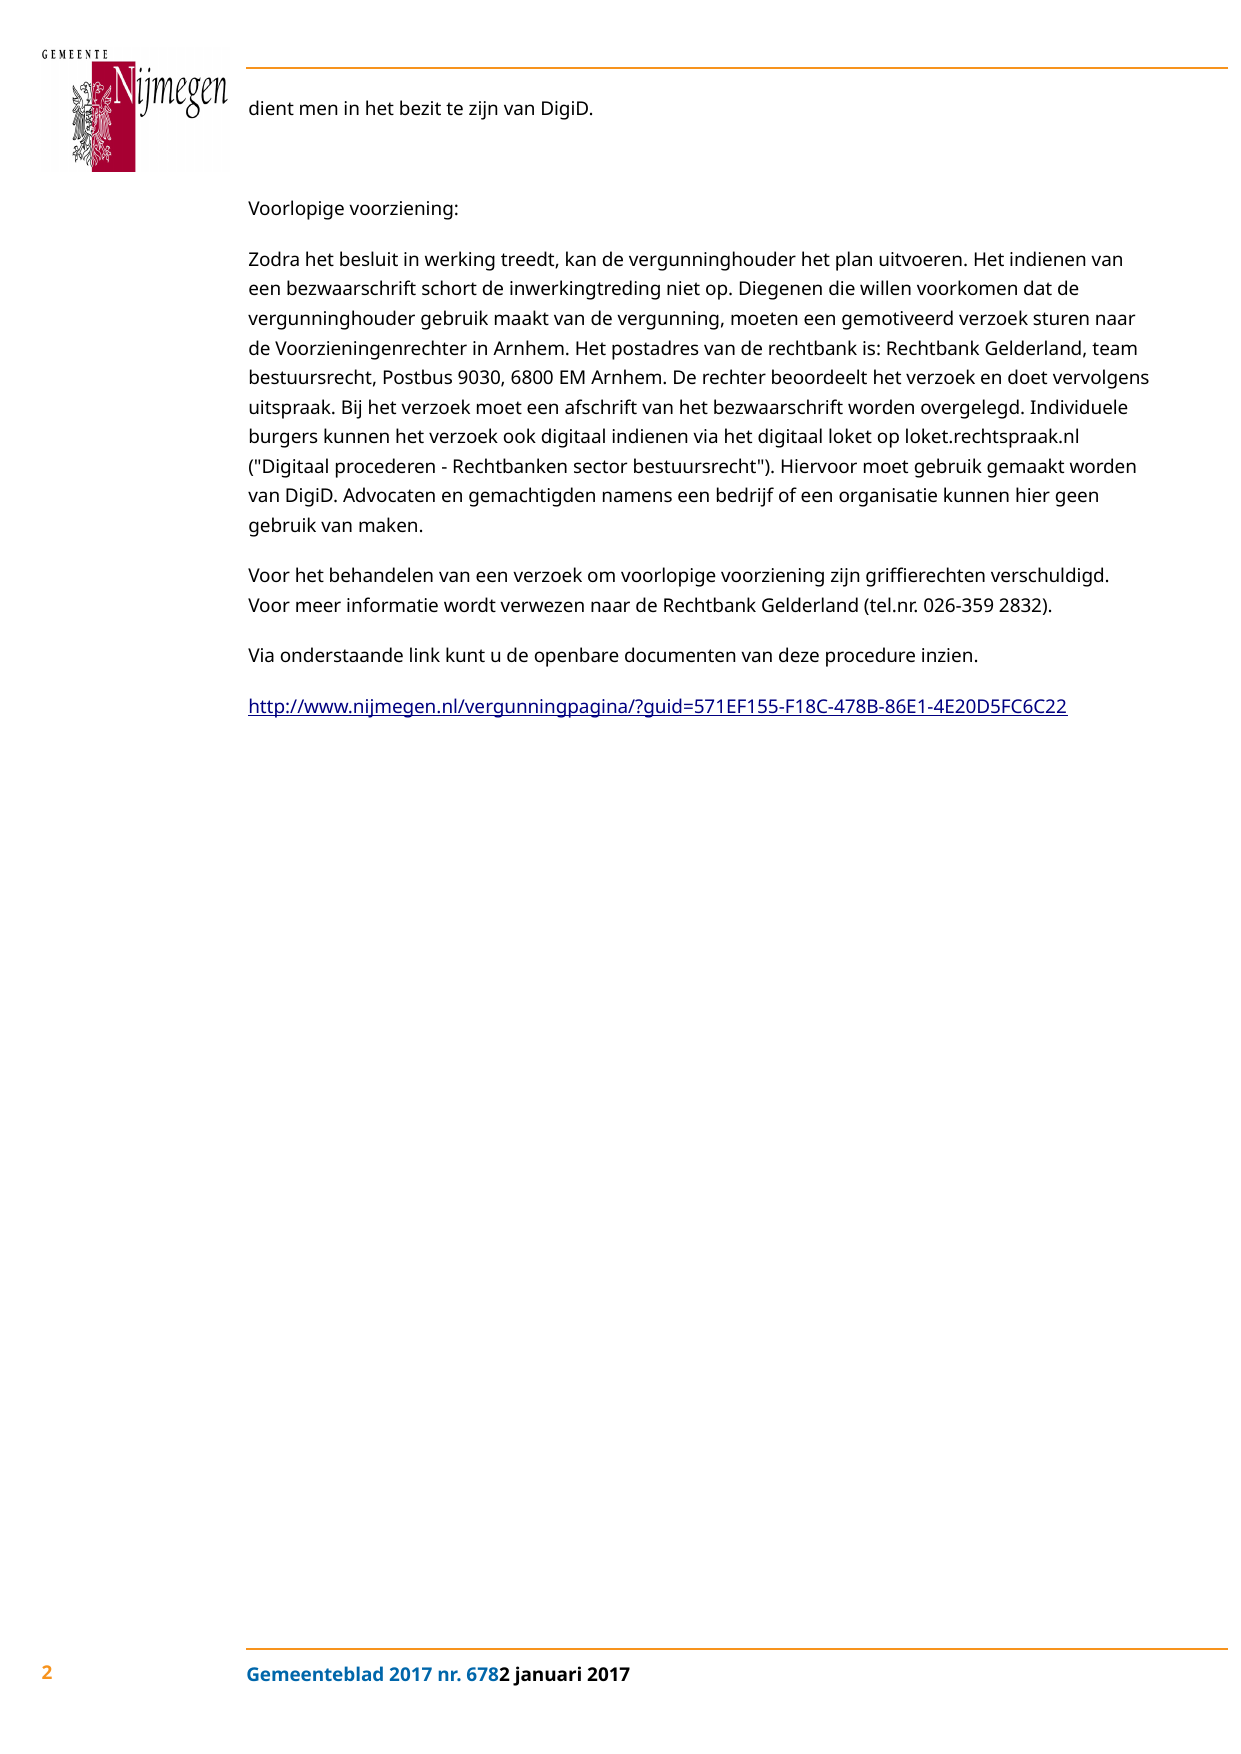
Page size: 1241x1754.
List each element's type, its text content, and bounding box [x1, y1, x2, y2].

text Zodra het besluit in werking treedt, kan de vergunninghouder het plan uitvoeren. Het indienen van een bezwaarschrift schort de inwerkingtreding niet op. Diegenen die willen voorkomen dat de vergunninghouder gebruik maakt van de vergunning, moeten een gemotiveerd verzoek sturen naar de Voorzieningenrechter in Arnhem. Het postadres van de rechtbank is: Rechtbank Gelderland, team bestuursrecht, Postbus 9030, 6800 EM Arnhem. De rechter beoordeelt het verzoek en doet vervolgens uitspraak. Bij het verzoek moet een afschrift van het bezwaarschrift worden overgelegd. Individuele burgers kunnen het verzoek ook digitaal indienen via het digitaal loket op loket.rechtspraak.nl ("Digitaal procederen - Rechtbanken sector bestuursrecht"). Hiervoor moet gebruik gemaakt worden van DigiD. Advocaten en gemachtigden namens een bedrijf of een organisatie kunnen hier geen gebruik van maken. [248, 246, 1152, 538]
text dient men in het bezit te zijn van DigiD. [248, 95, 1152, 121]
text Voorlopige voorziening: [248, 196, 1152, 221]
picture [41, 47, 231, 172]
text Voor het behandelen van een verzoek om voorlopige voorziening zijn griffierechten verschuldigd. Voor meer informatie wordt verwezen naar de Rechtbank Gelderland (tel.nr. 026-359 2832). [248, 563, 1152, 618]
text http://www.nijmegen.nl/vergunningpagina/?guid=571EF155-F18C-478B-86E1-4E20D5FC6C22 [248, 693, 1152, 719]
text Via onderstaande link kunt u de openbare documenten van deze procedure inzien. [248, 643, 1152, 668]
